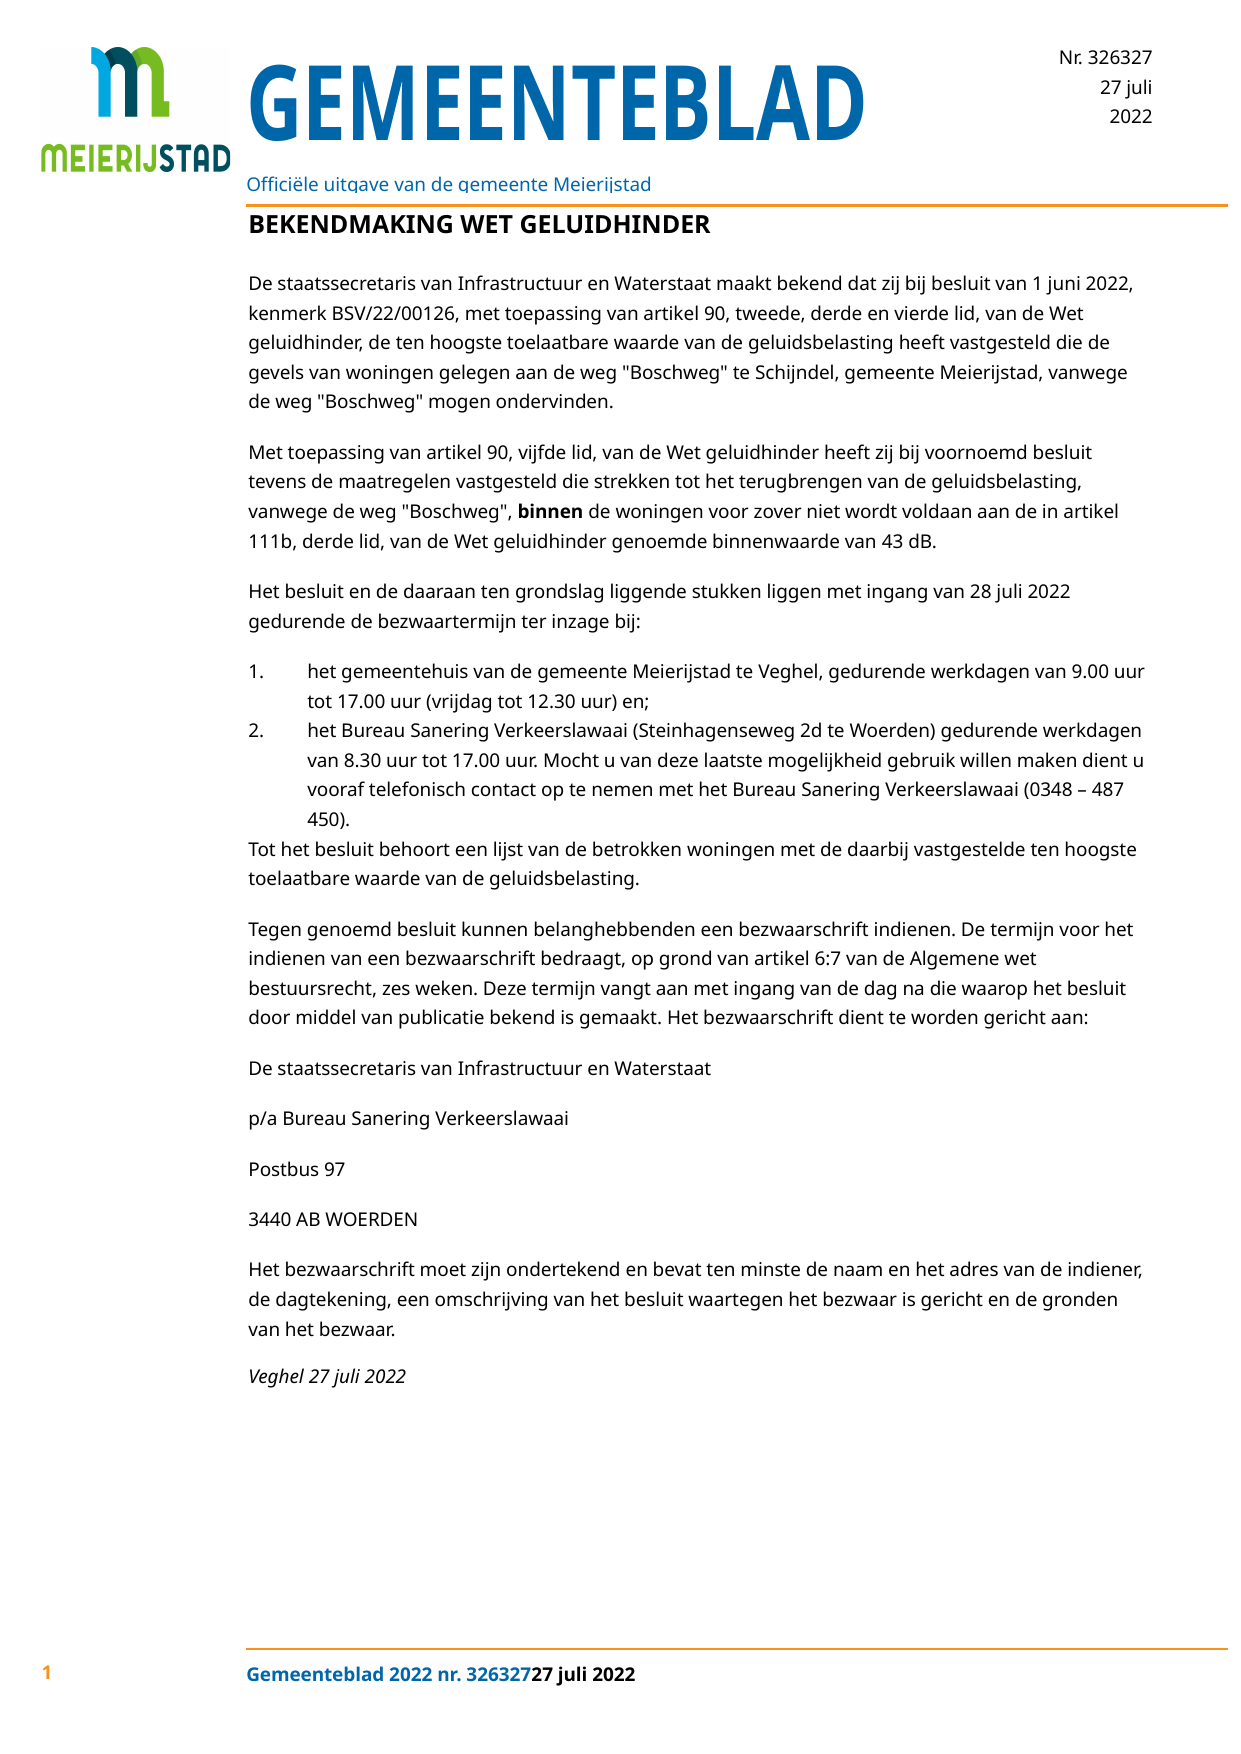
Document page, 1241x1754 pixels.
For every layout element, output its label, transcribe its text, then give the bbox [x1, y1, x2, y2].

text Postbus 97 [248, 1156, 1152, 1181]
picture [41, 47, 231, 172]
text Tegen genoemd besluit kunnen belanghebbenden een bezwaarschrift indienen. De termijn voor het indienen van een bezwaarschrift bedraagt, op grond van artikel 6:7 van de Algemene wet bestuursrecht, zes weken. Deze termijn vangt aan met ingang van de dag na die waarop het besluit door middel van publicatie bekend is gemaakt. Het bezwaarschrift dient te worden gericht aan: [248, 916, 1152, 1030]
text Veghel 27 juli 2022 [248, 1363, 1152, 1389]
list het Bureau Sanering Verkeerslawaai (Steinhagenseweg 2d te Woerden) gedurende werkdagen van 8.30 uur tot 17.00 uur. Mocht u van deze laatste mogelijkheid gebruik willen maken dient u vooraf telefonisch contact op te nemen met het Bureau Sanering Verkeerslawaai (0348 – 487 450). [248, 717, 1152, 832]
text Het besluit en de daaraan ten grondslag liggende stukken liggen met ingang van 28 juli 2022 gedurende de bezwaartermijn ter inzage bij: [248, 578, 1152, 633]
text Met toepassing van artikel 90, vijfde lid, van de Wet geluidhinder heeft zij bij voornoemd besluit tevens de maatregelen vastgesteld die strekken tot het terugbrengen van de geluidsbelasting, vanwege de weg "Boschweg", binnen de woningen voor zover niet wordt voldaan aan de in artikel 111b, derde lid, van de Wet geluidhinder genoemde binnenwaarde van 43 dB. [248, 439, 1152, 553]
text BEKENDMAKING WET GELUIDHINDER [248, 207, 1152, 241]
list het gemeentehuis van de gemeente Meierijstad te Veghel, gedurende werkdagen van 9.00 uur tot 17.00 uur (vrijdag tot 12.30 uur) en; [248, 658, 1152, 713]
text De staatssecretaris van Infrastructuur en Waterstaat [248, 1055, 1152, 1081]
text Het bezwaarschrift moet zijn ondertekend en bevat ten minste de naam en het adres van de indiener, de dagtekening, een omschrijving van het besluit waartegen het bezwaar is gericht en de gronden van het bezwaar. [248, 1257, 1152, 1341]
text De staatssecretaris van Infrastructuur en Waterstaat maakt bekend dat zij bij besluit van 1 juni 2022, kenmerk BSV/22/00126, met toepassing van artikel 90, tweede, derde en vierde lid, van de Wet geluidhinder, de ten hoogste toelaatbare waarde van de geluidsbelasting heeft vastgesteld die de gevels van woningen gelegen aan de weg "Boschweg" te Schijndel, gemeente Meierijstad, vanwege de weg "Boschweg" mogen ondervinden. [248, 270, 1152, 414]
text 3440 AB WOERDEN [248, 1206, 1152, 1232]
text p/a Bureau Sanering Verkeerslawaai [248, 1105, 1152, 1131]
text Tot het besluit behoort een lijst van de betrokken woningen met de daarbij vastgestelde ten hoogste toelaatbare waarde van de geluidsbelasting. [248, 836, 1152, 891]
